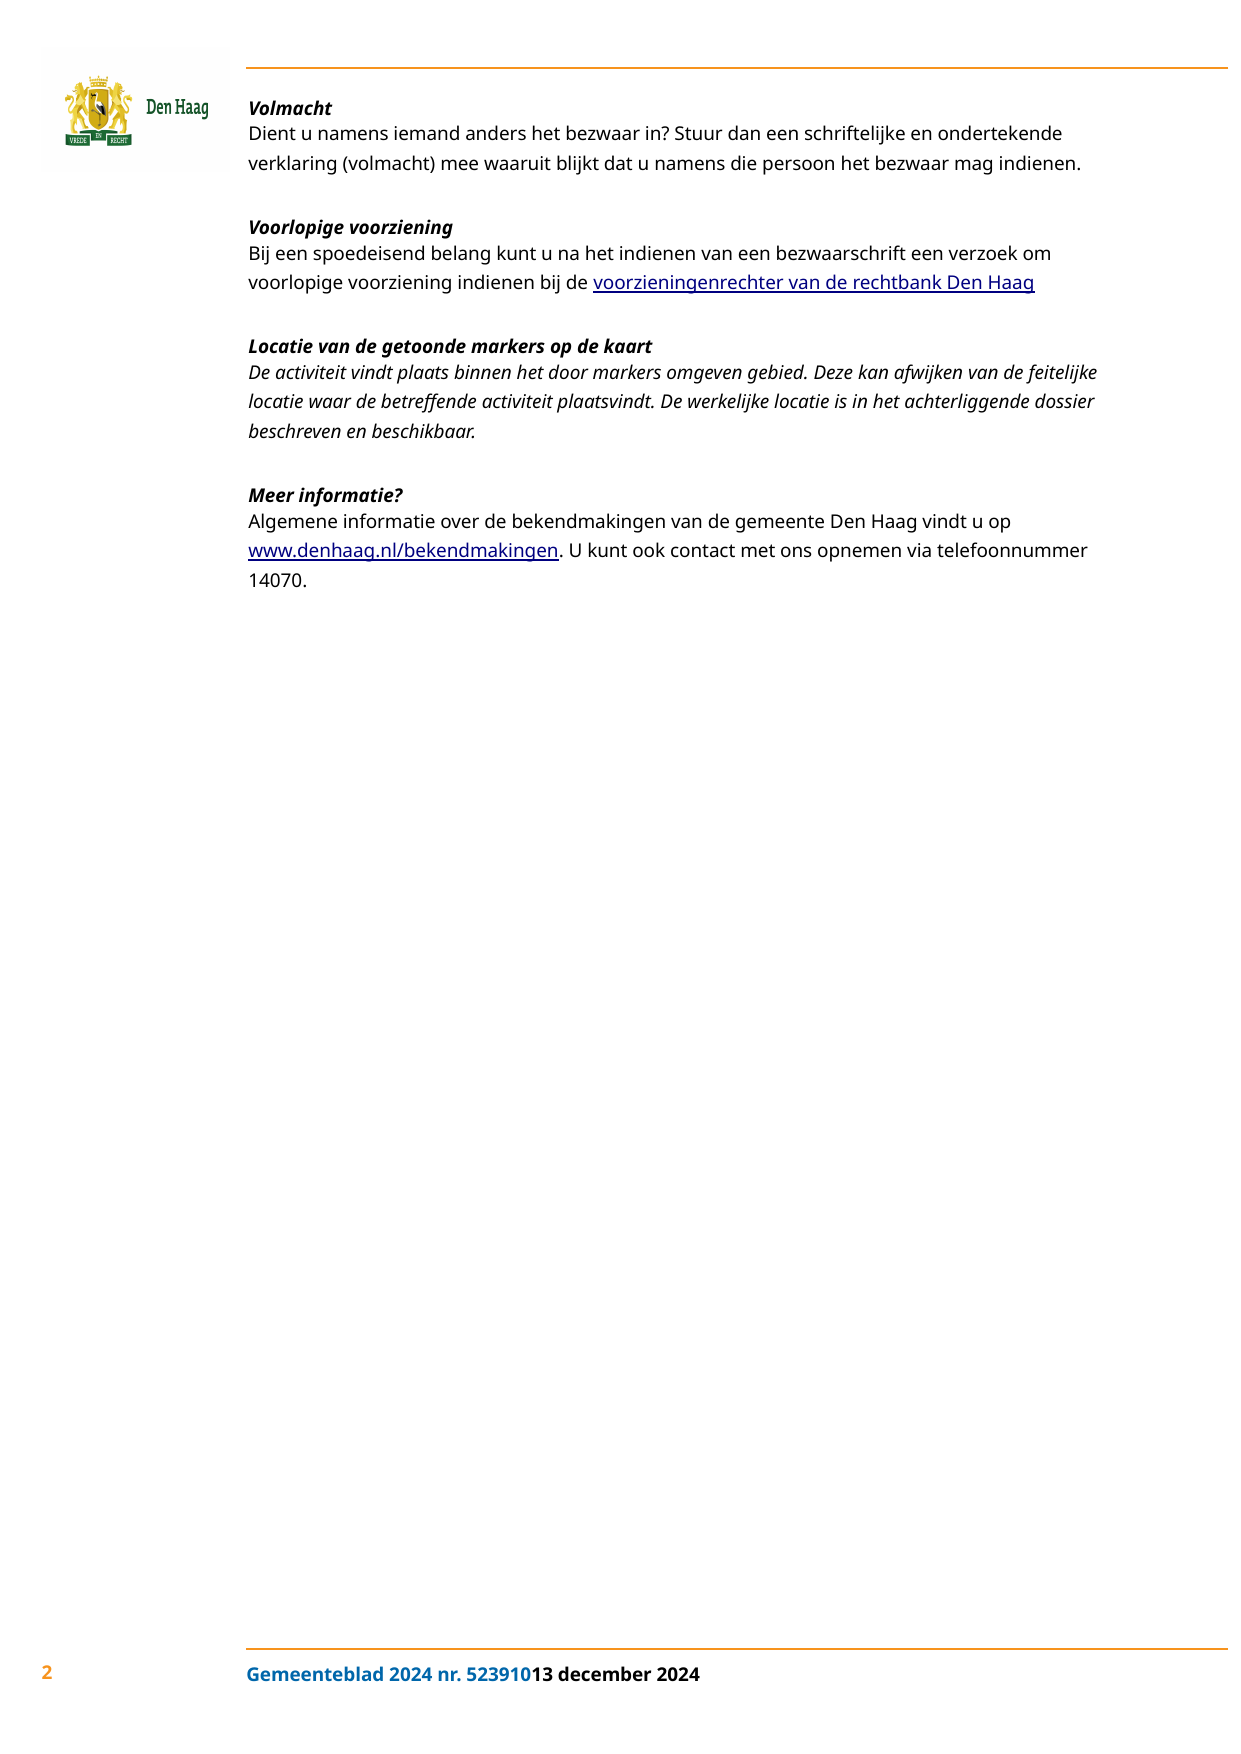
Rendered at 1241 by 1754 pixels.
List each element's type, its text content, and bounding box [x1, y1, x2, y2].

text Volmacht [248, 95, 1152, 121]
picture [41, 47, 231, 172]
text Meer informatie? [248, 482, 1152, 508]
text Locatie van de getoonde markers op de kaart [248, 333, 1152, 359]
text Dient u namens iemand anders het bezwaar in? Stuur dan een schriftelijke en ondertekende verklaring (volmacht) mee waaruit blijkt dat u namens die persoon het bezwaar mag indienen. [248, 121, 1152, 176]
text Bij een spoedeisend belang kunt u na het indienen van een bezwaarschrift een verzoek om voorlopige voorziening indienen bij de voorzieningenrechter van de rechtbank Den Haag [248, 240, 1152, 295]
text Voorlopige voorziening [248, 214, 1152, 240]
text De activiteit vindt plaats binnen het door markers omgeven gebied. Deze kan afwijken van de feitelijke locatie waar de betreffende activiteit plaatsvindt. De werkelijke locatie is in het achterliggende dossier beschreven en beschikbaar. [248, 359, 1152, 444]
text Algemene informatie over de bekendmakingen van de gemeente Den Haag vindt u op www.denhaag.nl/bekendmakingen. U kunt ook contact met ons opnemen via telefoonnummer 14070. [248, 508, 1152, 593]
